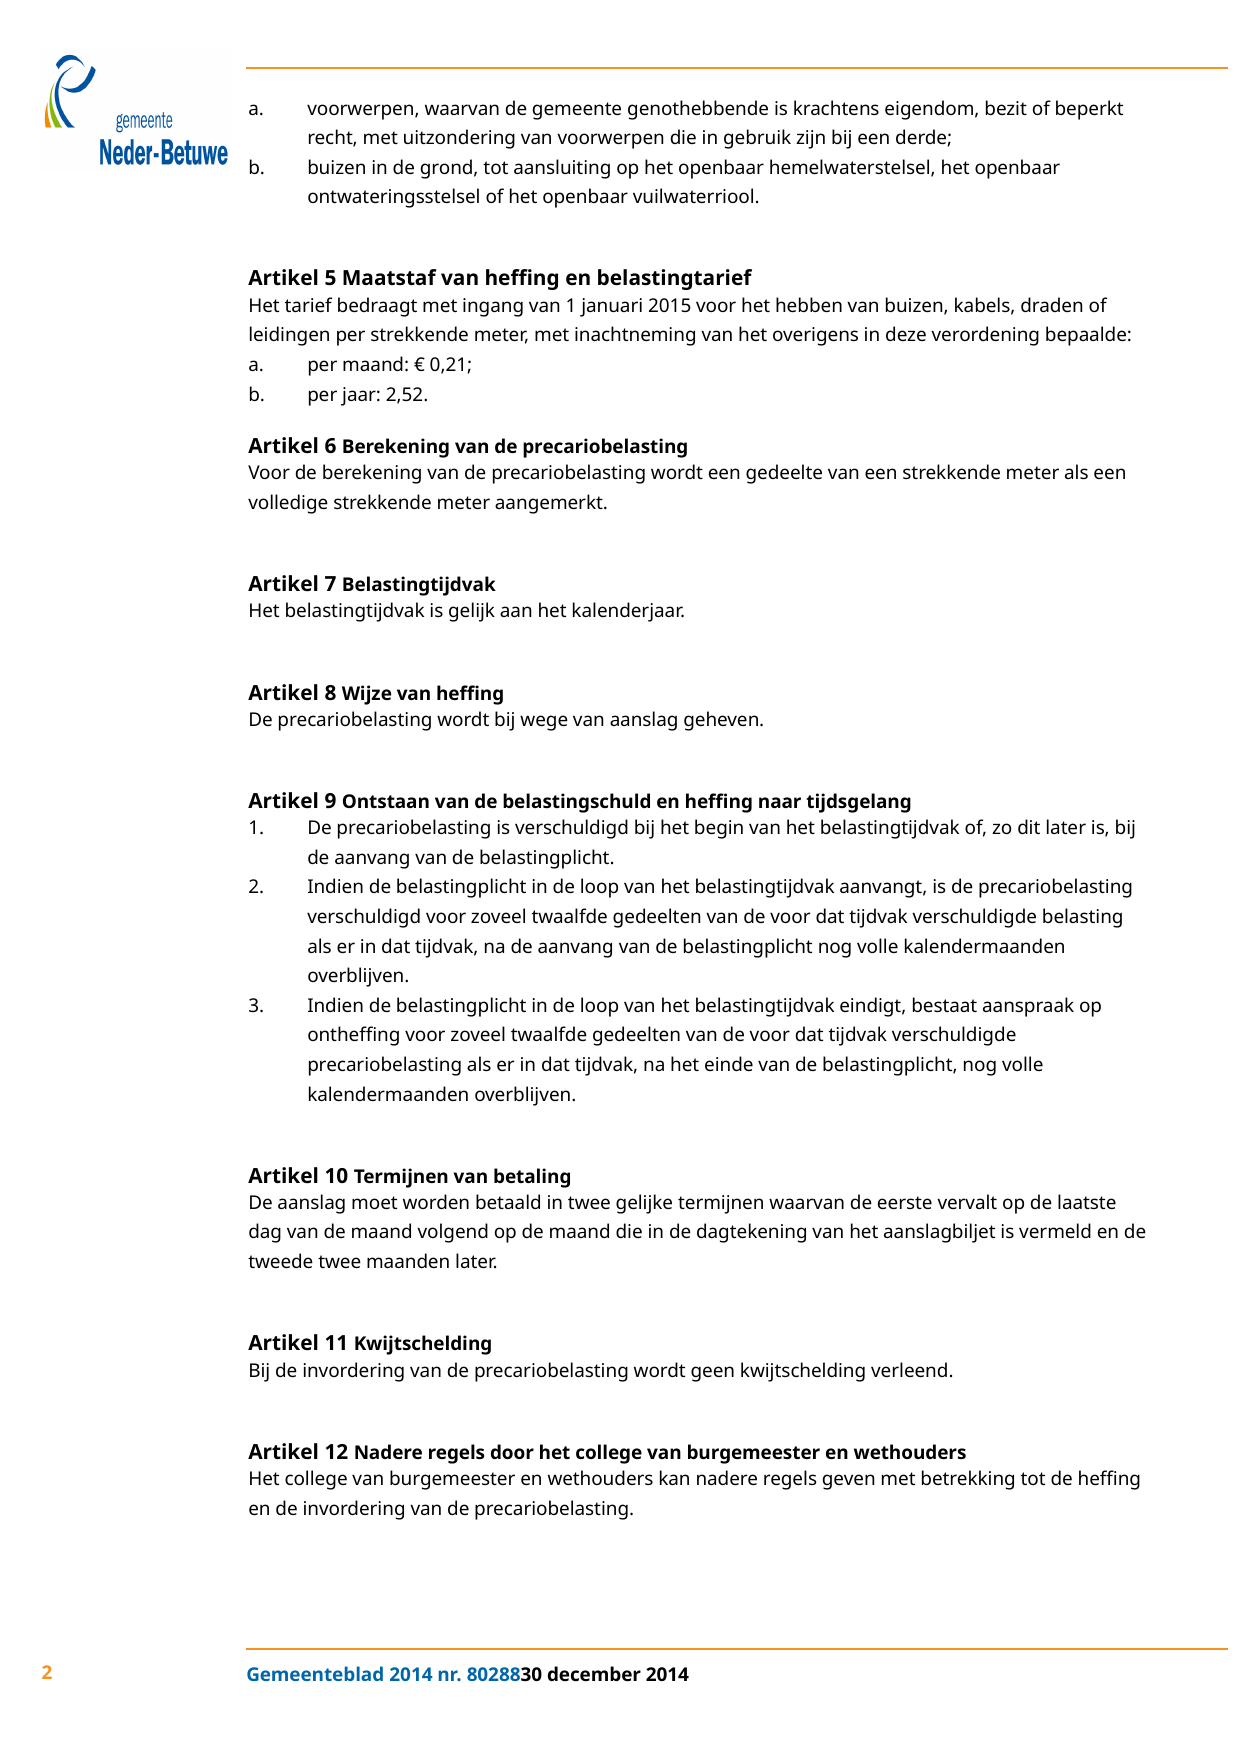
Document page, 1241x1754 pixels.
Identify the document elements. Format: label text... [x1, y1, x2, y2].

text Het tarief bedraagt met ingang van 1 januari 2015 voor het hebben van buizen, kabels, draden of leidingen per strekkende meter, met inachtneming van het overigens in deze verordening bepaalde: [248, 292, 1152, 347]
text Bij de invordering van de precariobelasting wordt geen kwijtschelding verleend. [248, 1357, 1152, 1382]
text Het college van burgemeester en wethouders kan nadere regels geven met betrekking tot de heffing en de invordering van de precariobelasting. [248, 1465, 1152, 1521]
list Indien de belastingplicht in de loop van het belastingtijdvak eindigt, bestaat aanspraak op ontheffing voor zoveel twaalfde gedeelten van de voor dat tijdvak verschuldigde precariobelasting als er in dat tijdvak, na het einde van de belastingplicht, nog volle kalendermaanden overblijven. [248, 992, 1152, 1106]
list per maand: € 0,21; [248, 351, 1152, 377]
text Artikel 8 Wijze van heffing [248, 678, 1152, 706]
text De aanslag moet worden betaald in twee gelijke termijnen waarvan de eerste vervalt op de laatste dag van de maand volgend op de maand die in de dagtekening van het aanslagbiljet is vermeld en de tweede twee maanden later. [248, 1189, 1152, 1274]
list voorwerpen, waarvan de gemeente genothebbende is krachtens eigendom, bezit of beperkt recht, met uitzondering van voorwerpen die in gebruik zijn bij een derde; [248, 95, 1152, 150]
text Artikel 6 Berekening van de precariobelasting [248, 431, 1152, 459]
text Artikel 11 Kwijtschelding [248, 1328, 1152, 1357]
text Artikel 12 Nadere regels door het college van burgemeester en wethouders [248, 1437, 1152, 1465]
list buizen in de grond, tot aansluiting op het openbaar hemelwaterstelsel, het openbaar ontwateringsstelsel of het openbaar vuilwaterriool. [248, 154, 1152, 209]
list per jaar: 2,52. [248, 381, 1152, 406]
list De precariobelasting is verschuldigd bij het begin van het belastingtijdvak of, zo dit later is, bij de aanvang van de belastingplicht. [248, 814, 1152, 870]
text Artikel 10 Termijnen van betaling [248, 1161, 1152, 1189]
text De precariobelasting wordt bij wege van aanslag geheven. [248, 706, 1152, 732]
text Artikel 9 Ontstaan van de belastingschuld en heffing naar tijdsgelang [248, 786, 1152, 814]
text Artikel 5 Maatstaf van heffing en belastingtarief [248, 263, 1152, 292]
text Het belastingtijdvak is gelijk aan het kalenderjaar. [248, 598, 1152, 623]
text Voor de berekening van de precariobelasting wordt een gedeelte van een strekkende meter als een volledige strekkende meter aangemerkt. [248, 459, 1152, 515]
list Indien de belastingplicht in de loop van het belastingtijdvak aanvangt, is de precariobelasting verschuldigd voor zoveel twaalfde gedeelten van de voor dat tijdvak verschuldigde belasting als er in dat tijdvak, na de aanvang van de belastingplicht nog volle kalendermaanden overblijven. [248, 874, 1152, 988]
text Artikel 7 Belastingtijdvak [248, 569, 1152, 598]
picture [41, 47, 231, 172]
